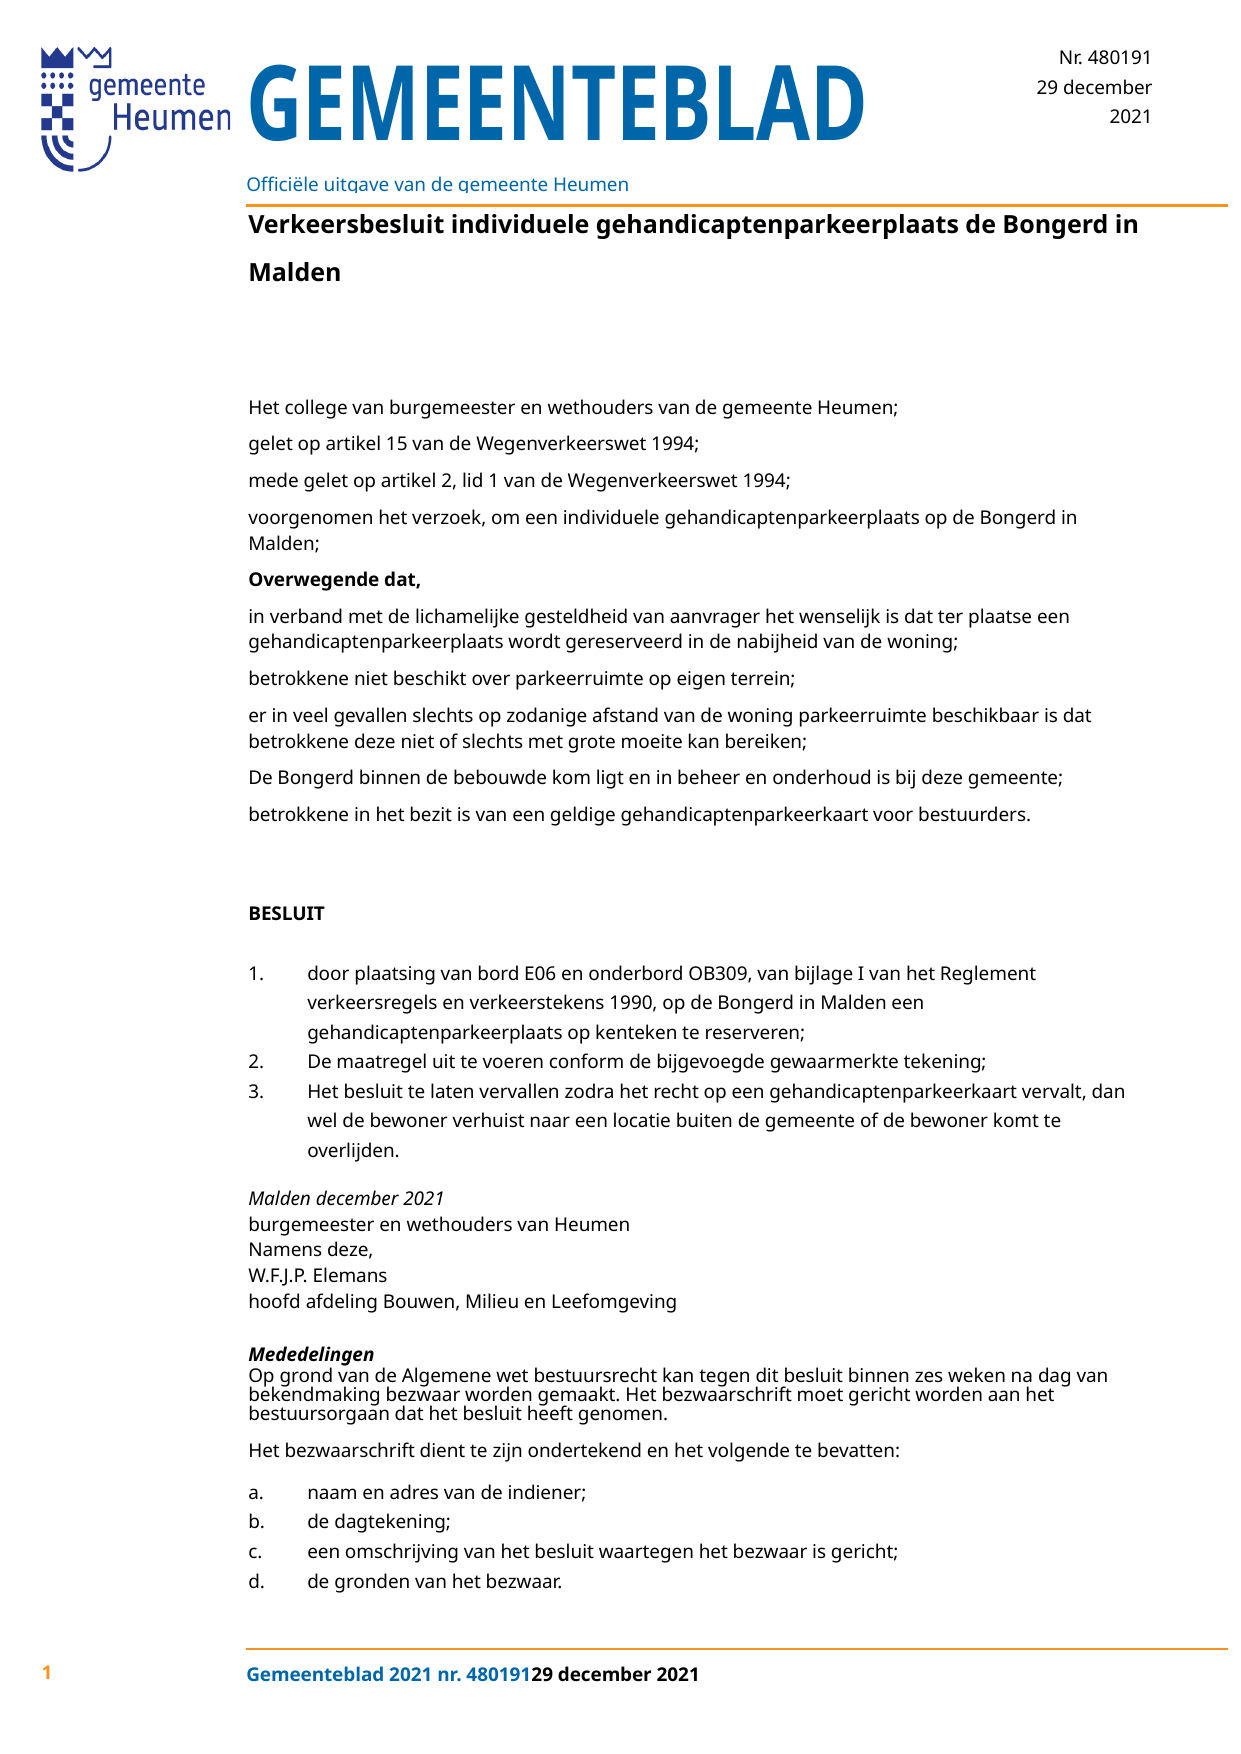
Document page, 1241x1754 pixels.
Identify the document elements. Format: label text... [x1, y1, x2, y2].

text gelet op artikel 15 van de Wegenverkeerswet 1994; [248, 431, 1152, 456]
text betrokkene in het bezit is van een geldige gehandicaptenparkeerkaart voor bestuurders. [248, 801, 1152, 827]
text BESLUIT [248, 901, 1152, 926]
text Verkeersbesluit individuele gehandicaptenparkeerplaats de Bongerd in Malden [248, 207, 1152, 288]
text Namens deze, [248, 1236, 1152, 1262]
text Mededelingen [248, 1341, 1152, 1367]
list De maatregel uit te voeren conform de bijgevoegde gewaarmerkte tekening; [248, 1048, 1152, 1074]
text Het college van burgemeester en wethouders van de gemeente Heumen; [248, 394, 1152, 420]
list Het besluit te laten vervallen zodra het recht op een gehandicaptenparkeerkaart vervalt, dan wel de bewoner verhuist naar een locatie buiten de gemeente of de bewoner komt te overlijden. [248, 1078, 1152, 1163]
list de gronden van het bezwaar. [248, 1568, 1152, 1593]
list de dagtekening; [248, 1509, 1152, 1534]
text De Bongerd binnen de bebouwde kom ligt en in beheer en onderhoud is bij deze gemeente; [248, 764, 1152, 790]
text voorgenomen het verzoek, om een individuele gehandicaptenparkeerplaats op de Bongerd in Malden; [248, 504, 1152, 555]
text Het bezwaarschrift dient te zijn ondertekend en het volgende te bevatten: [248, 1442, 1152, 1461]
text W.F.J.P. Elemans [248, 1262, 1152, 1288]
text betrokkene niet beschikt over parkeerruimte op eigen terrein; [248, 665, 1152, 691]
text hoofd afdeling Bouwen, Milieu en Leefomgeving [248, 1288, 1152, 1314]
text burgemeester en wethouders van Heumen [248, 1211, 1152, 1236]
text Malden december 2021 [248, 1185, 1152, 1211]
text mede gelet op artikel 2, lid 1 van de Wegenverkeerswet 1994; [248, 467, 1152, 493]
list door plaatsing van bord E06 en onderbord OB309, van bijlage I van het Reglement verkeersregels en verkeerstekens 1990, op de Bongerd in Malden een gehandicaptenparkeerplaats op kenteken te reserveren; [248, 960, 1152, 1044]
text Op grond van de Algemene wet bestuursrecht kan tegen dit besluit binnen zes weken na dag van bekendmaking bezwaar worden gemaakt. Het bezwaarschrift moet gericht worden aan het bestuursorgaan dat het besluit heeft genomen. [248, 1367, 1152, 1424]
picture [41, 47, 231, 172]
text in verband met de lichamelijke gesteldheid van aanvrager het wenselijk is dat ter plaatse een gehandicaptenparkeerplaats wordt gereserveerd in de nabijheid van de woning; [248, 603, 1152, 654]
list naam en adres van de indiener; [248, 1479, 1152, 1505]
list een omschrijving van het besluit waartegen het bezwaar is gericht; [248, 1538, 1152, 1564]
text Overwegende dat, [248, 566, 1152, 592]
text er in veel gevallen slechts op zodanige afstand van de woning parkeerruimte beschikbaar is dat betrokkene deze niet of slechts met grote moeite kan bereiken; [248, 702, 1152, 753]
